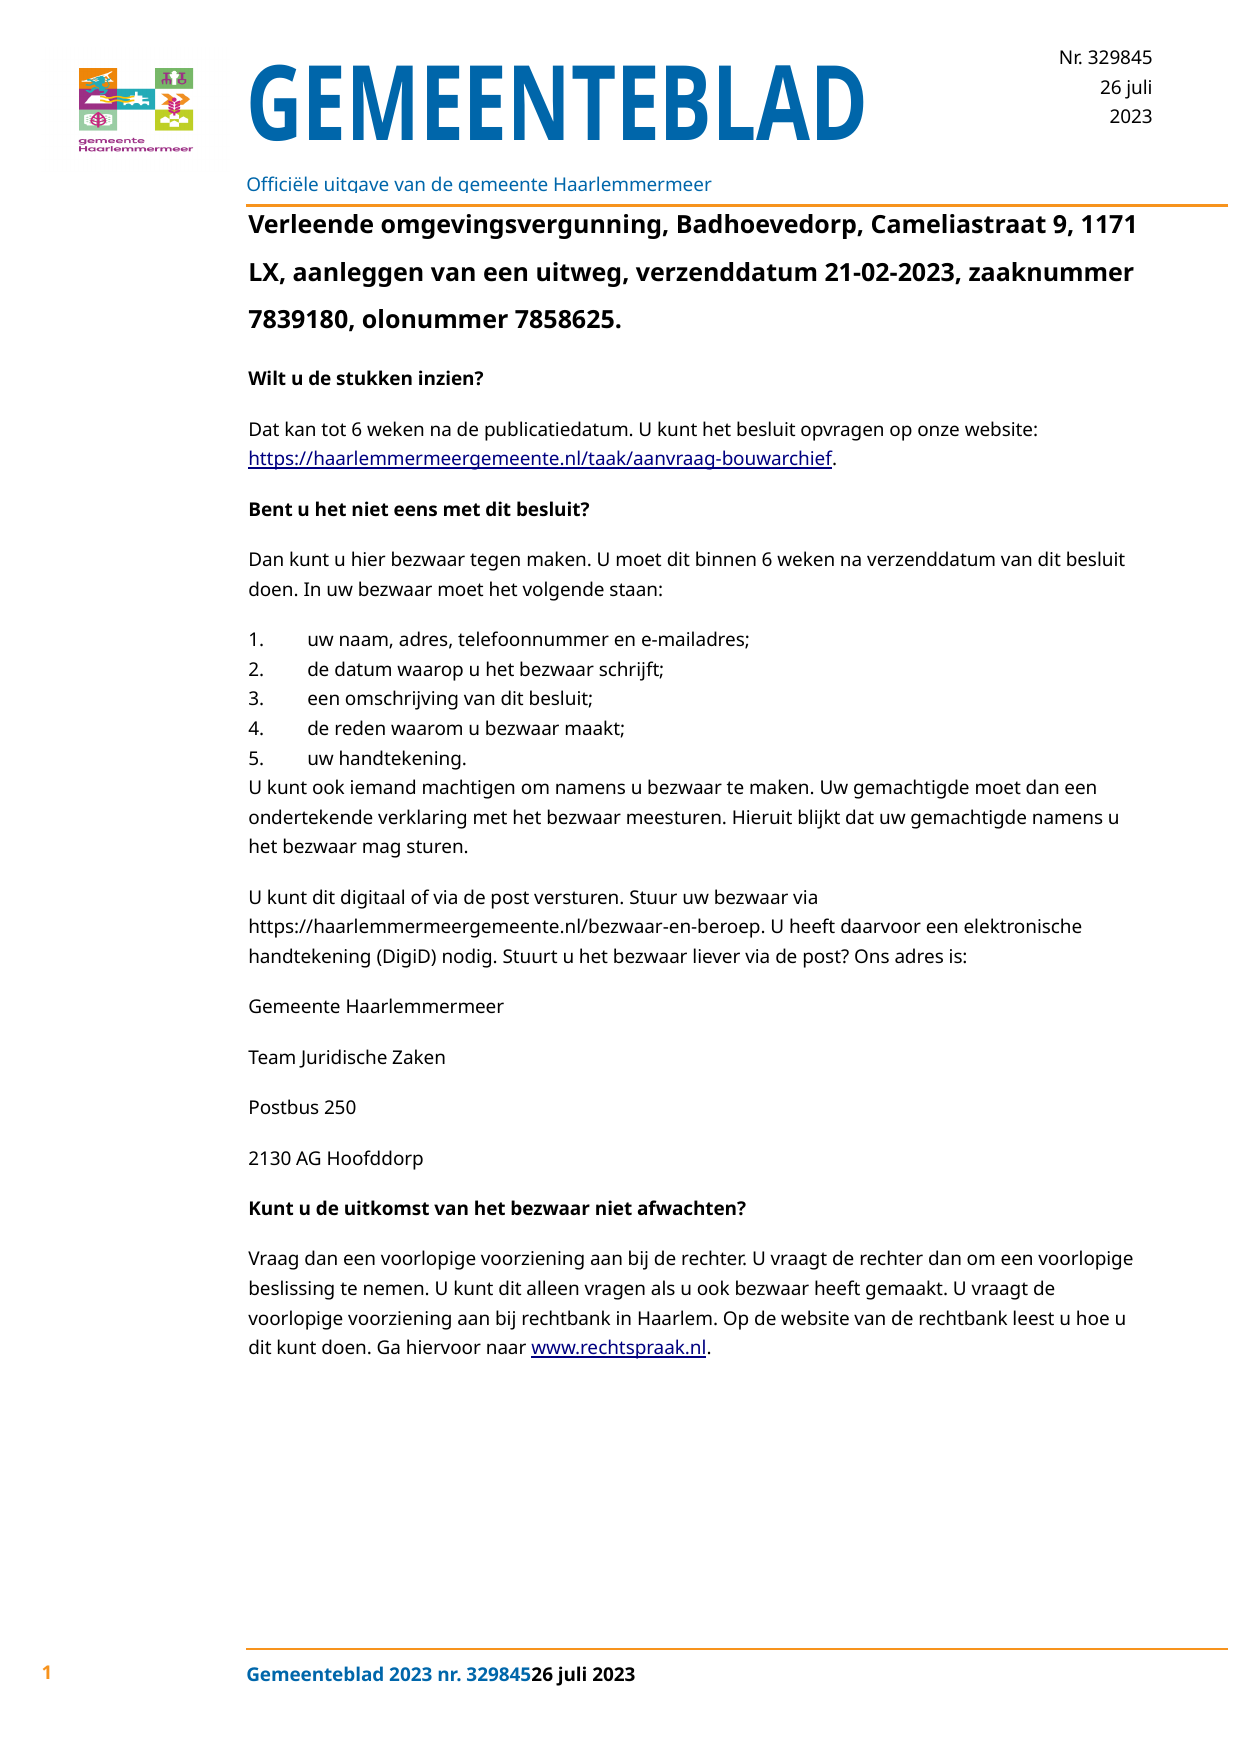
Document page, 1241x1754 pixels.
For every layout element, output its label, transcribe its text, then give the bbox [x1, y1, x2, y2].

text Kunt u de uitkomst van het bezwaar niet afwachten? [248, 1195, 1152, 1221]
text U kunt dit digitaal of via de post versturen. Stuur uw bezwaar via https://haarlemmermeergemeente.nl/bezwaar-en-beroep. U heeft daarvoor een elektronische handtekening (DigiD) nodig. Stuurt u het bezwaar liever via de post? Ons adres is: [248, 884, 1152, 969]
text Bent u het niet eens met dit besluit? [248, 496, 1152, 522]
text Verleende omgevingsvergunning, Badhoevedorp, Cameliastraat 9, 1171 LX, aanleggen van een uitweg, verzenddatum 21-02-2023, zaaknummer 7839180, olonummer 7858625. [248, 207, 1152, 336]
text Postbus 250 [248, 1094, 1152, 1120]
text Dan kunt u hier bezwaar tegen maken. U moet dit binnen 6 weken na verzenddatum van dit besluit doen. In uw bezwaar moet het volgende staan: [248, 546, 1152, 602]
text 2130 AG Hoofddorp [248, 1145, 1152, 1170]
list een omschrijving van dit besluit; [248, 686, 1152, 711]
picture [41, 47, 231, 172]
text Dat kan tot 6 weken na de publicatiedatum. U kunt het besluit opvragen op onze website: https://haarlemmermeergemeente.nl/taak/aanvraag-bouwarchief. [248, 416, 1152, 471]
list de datum waarop u het bezwaar schrijft; [248, 656, 1152, 682]
text Team Juridische Zaken [248, 1044, 1152, 1069]
list uw naam, adres, telefoonnummer en e-mailadres; [248, 626, 1152, 652]
text Gemeente Haarlemmermeer [248, 993, 1152, 1019]
text Wilt u de stukken inzien? [248, 366, 1152, 391]
list uw handtekening. [248, 745, 1152, 770]
list de reden waarom u bezwaar maakt; [248, 715, 1152, 741]
text Vraag dan een voorlopige voorziening aan bij de rechter. U vraagt de rechter dan om een voorlopige beslissing te nemen. U kunt dit alleen vragen als u ook bezwaar heeft gemaakt. U vraagt de voorlopige voorziening aan bij rechtbank in Haarlem. Op de website van de rechtbank leest u hoe u dit kunt doen. Ga hiervoor naar www.rechtspraak.nl. [248, 1246, 1152, 1360]
text U kunt ook iemand machtigen om namens u bezwaar te maken. Uw gemachtigde moet dan een ondertekende verklaring met het bezwaar meesturen. Hieruit blijkt dat uw gemachtigde namens u het bezwaar mag sturen. [248, 774, 1152, 859]
